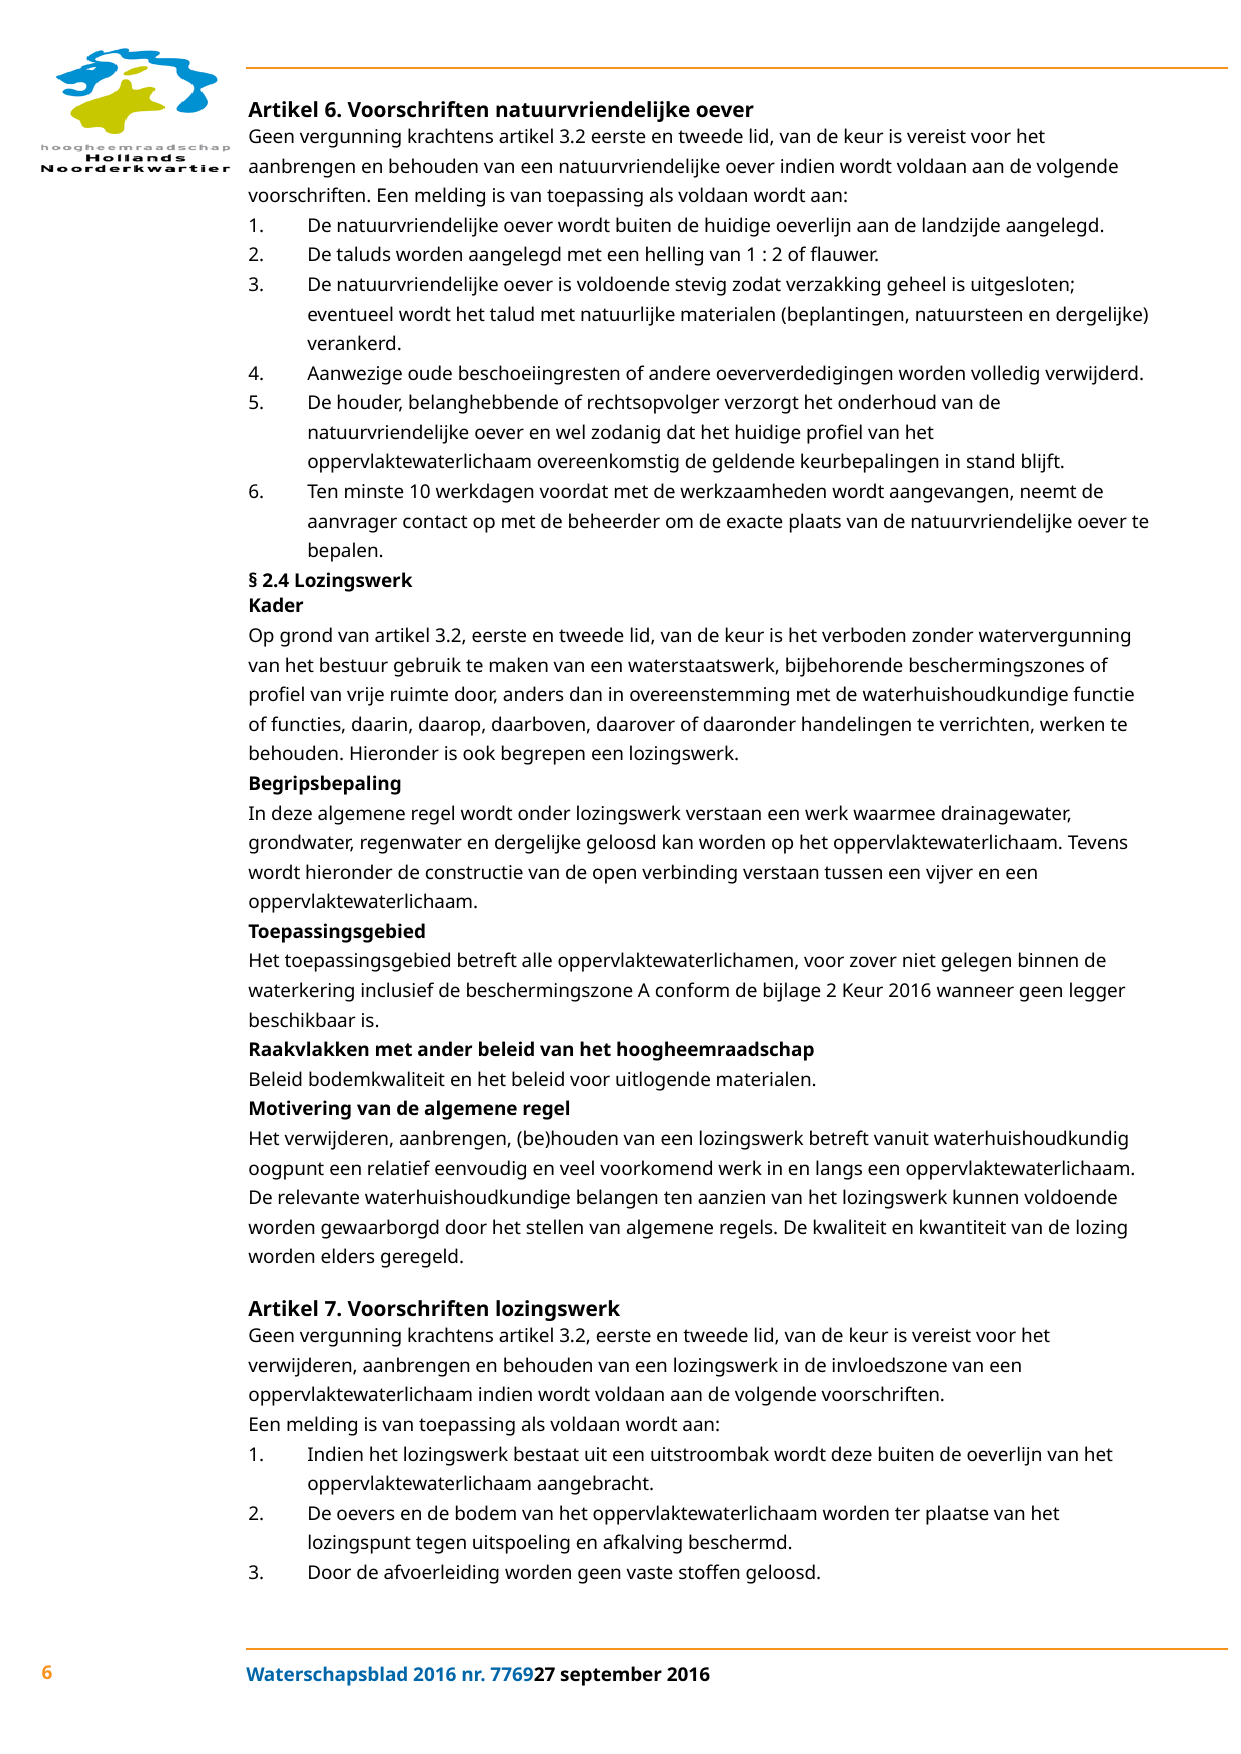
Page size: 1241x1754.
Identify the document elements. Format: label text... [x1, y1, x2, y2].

text In deze algemene regel wordt onder lozingswerk verstaan een werk waarmee drainagewater, grondwater, regenwater en dergelijke geloosd kan worden op het oppervlaktewaterlichaam. Tevens wordt hieronder de constructie van de open verbinding verstaan tussen een vijver en een oppervlaktewaterlichaam. [248, 800, 1152, 914]
list De oevers en de bodem van het oppervlaktewaterlichaam worden ter plaatse van het lozingspunt tegen uitspoeling en afkalving beschermd. [248, 1500, 1152, 1555]
list De natuurvriendelijke oever wordt buiten de huidige oeverlijn aan de landzijde aangelegd. [248, 212, 1152, 238]
list De houder, belanghebbende of rechtsopvolger verzorgt het onderhoud van de natuurvriendelijke oever en wel zodanig dat het huidige profiel van het oppervlaktewaterlichaam overeenkomstig de geldende keurbepalingen in stand blijft. [248, 389, 1152, 474]
text Artikel 7. Voorschriften lozingswerk [248, 1294, 1152, 1322]
text Artikel 6. Voorschriften natuurvriendelijke oever [248, 95, 1152, 123]
text Het verwijderen, aanbrengen, (be)houden van een lozingswerk betreft vanuit waterhuishoudkundig oogpunt een relatief eenvoudig en veel voorkomend werk in en langs een oppervlaktewaterlichaam. De relevante waterhuishoudkundige belangen ten aanzien van het lozingswerk kunnen voldoende worden gewaarborgd door het stellen van algemene regels. De kwaliteit en kwantiteit van de lozing worden elders geregeld. [248, 1125, 1152, 1269]
text Een melding is van toepassing als voldaan wordt aan: [248, 1411, 1152, 1437]
text Begripsbepaling [248, 770, 1152, 796]
text Toepassingsgebied [248, 918, 1152, 944]
picture [41, 47, 231, 172]
text Beleid bodemkwaliteit en het beleid voor uitlogende materialen. [248, 1066, 1152, 1092]
list Ten minste 10 werkdagen voordat met de werkzaamheden wordt aangevangen, neemt de aanvrager contact op met de beheerder om de exacte plaats van de natuurvriendelijke oever te bepalen. [248, 478, 1152, 563]
text Op grond van artikel 3.2, eerste en tweede lid, van de keur is het verboden zonder watervergunning van het bestuur gebruik te maken van een waterstaatswerk, bijbehorende beschermingszones of profiel van vrije ruimte door, anders dan in overeenstemming met de waterhuishoudkundige functie of functies, daarin, daarop, daarboven, daarover of daaronder handelingen te verrichten, werken te behouden. Hieronder is ook begrepen een lozingswerk. [248, 622, 1152, 766]
list De natuurvriendelijke oever is voldoende stevig zodat verzakking geheel is uitgesloten; eventueel wordt het talud met natuurlijke materialen (beplantingen, natuursteen en dergelijke) verankerd. [248, 271, 1152, 356]
text § 2.4 Lozingswerk [248, 567, 1152, 593]
text Motivering van de algemene regel [248, 1096, 1152, 1121]
list De taluds worden aangelegd met een helling van 1 : 2 of flauwer. [248, 242, 1152, 267]
list Aanwezige oude beschoeiingresten of andere oeververdedigingen worden volledig verwijderd. [248, 360, 1152, 386]
text Raakvlakken met ander beleid van het hoogheemraadschap [248, 1036, 1152, 1062]
text Kader [248, 593, 1152, 618]
text Geen vergunning krachtens artikel 3.2 eerste en tweede lid, van de keur is vereist voor het aanbrengen en behouden van een natuurvriendelijke oever indien wordt voldaan aan de volgende voorschriften. Een melding is van toepassing als voldaan wordt aan: [248, 123, 1152, 208]
list Door de afvoerleiding worden geen vaste stoffen geloosd. [248, 1559, 1152, 1585]
list Indien het lozingswerk bestaat uit een uitstroombak wordt deze buiten de oeverlijn van het oppervlaktewaterlichaam aangebracht. [248, 1441, 1152, 1496]
text Geen vergunning krachtens artikel 3.2, eerste en tweede lid, van de keur is vereist voor het verwijderen, aanbrengen en behouden van een lozingswerk in de invloedszone van een oppervlaktewaterlichaam indien wordt voldaan aan de volgende voorschriften. [248, 1322, 1152, 1407]
text Het toepassingsgebied betreft alle oppervlaktewaterlichamen, voor zover niet gelegen binnen de waterkering inclusief de beschermingszone A conform de bijlage 2 Keur 2016 wanneer geen legger beschikbaar is. [248, 948, 1152, 1033]
